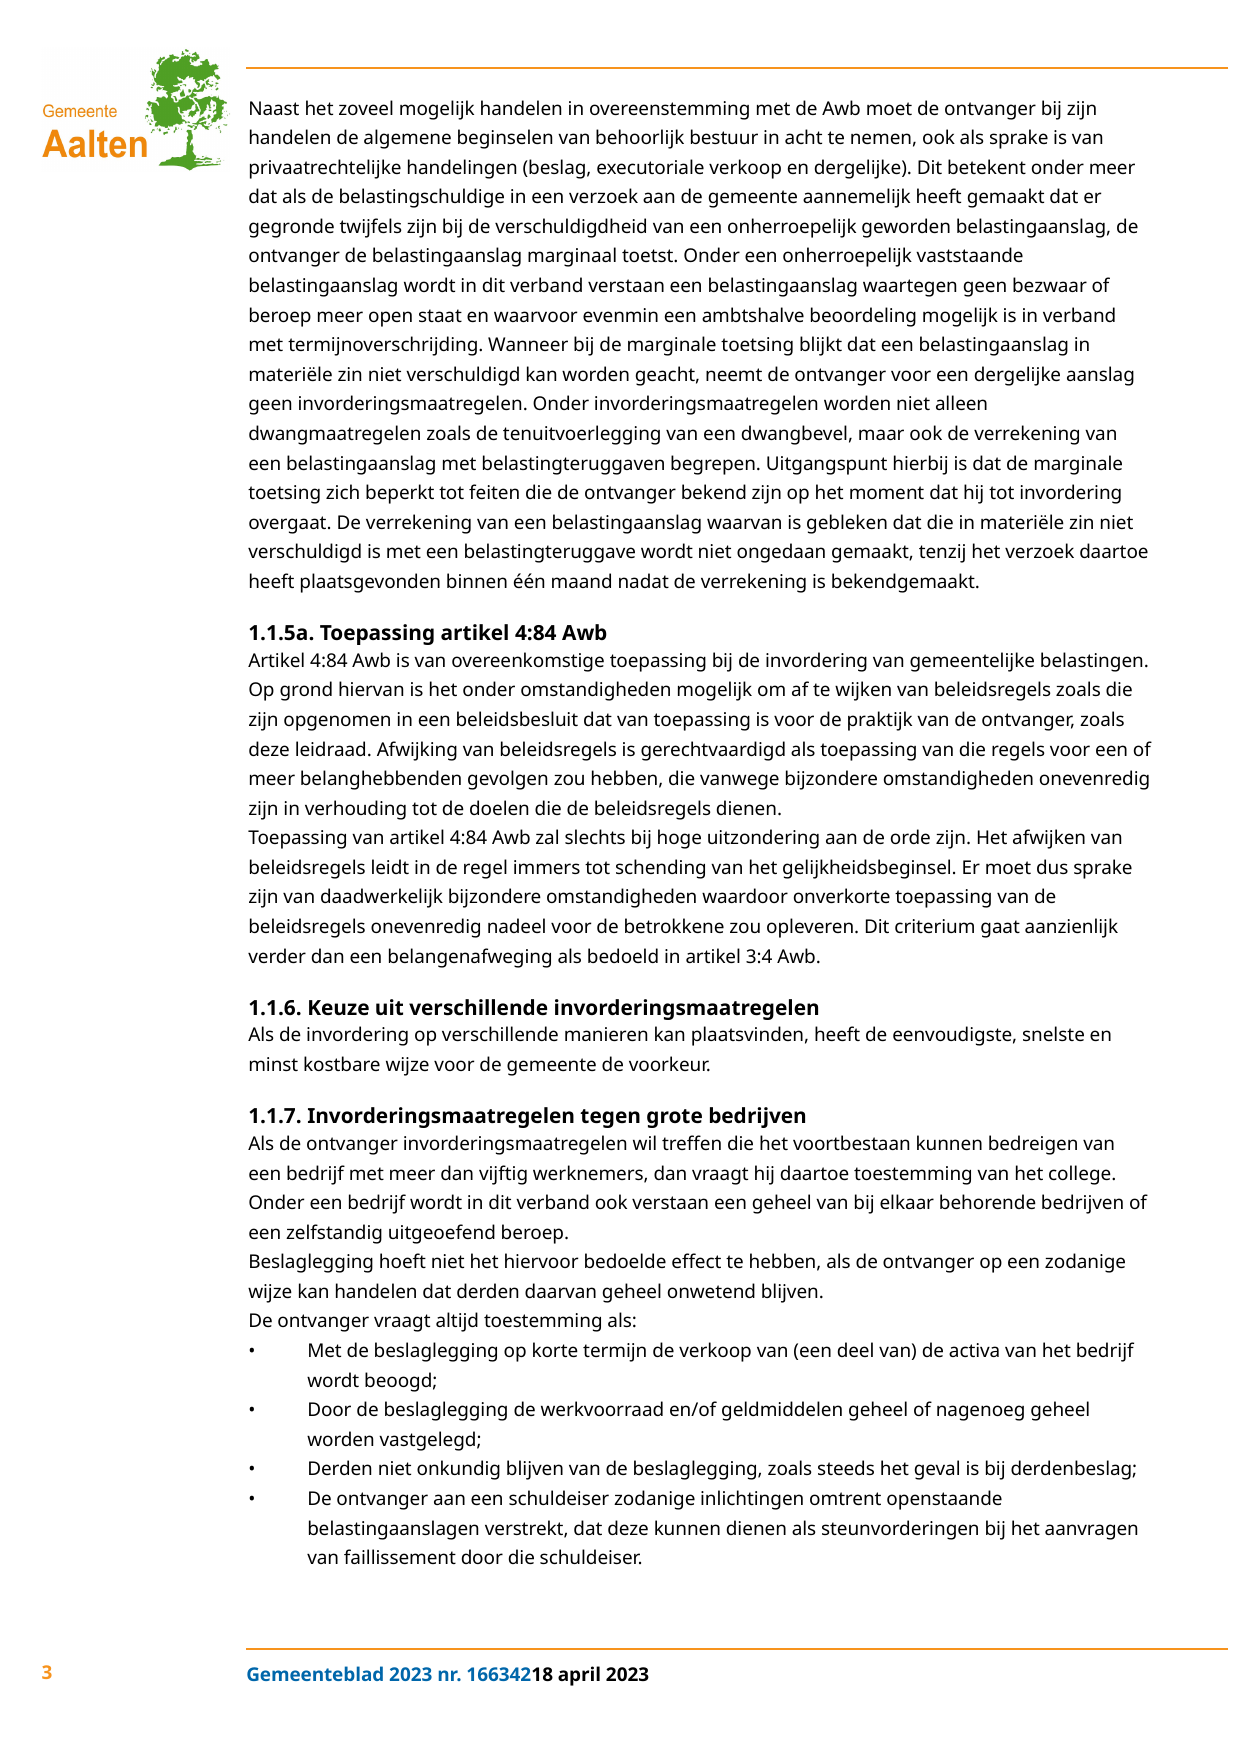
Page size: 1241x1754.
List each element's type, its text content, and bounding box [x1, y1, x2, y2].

text 1.1.5a. Toepassing artikel 4:84 Awb [248, 618, 1152, 647]
text Als de ontvanger invorderingsmaatregelen wil treffen die het voortbestaan kunnen bedreigen van een bedrijf met meer dan vijftig werknemers, dan vraagt hij daartoe toestemming van het college. Onder een bedrijf wordt in dit verband ook verstaan een geheel van bij elkaar behorende bedrijven of een zelfstandig uitgeoefend beroep. [248, 1130, 1152, 1244]
list Met de beslaglegging op korte termijn de verkoop van (een deel van) de activa van het bedrijf wordt beoogd; [248, 1337, 1152, 1392]
text Artikel 4:84 Awb is van overeenkomstige toepassing bij de invordering van gemeentelijke belastingen. Op grond hiervan is het onder omstandigheden mogelijk om af te wijken van beleidsregels zoals die zijn opgenomen in een beleidsbesluit dat van toepassing is voor de praktijk van de ontvanger, zoals deze leidraad. Afwijking van beleidsregels is gerechtvaardigd als toepassing van die regels voor een of meer belanghebbenden gevolgen zou hebben, die vanwege bijzondere omstandigheden onevenredig zijn in verhouding tot de doelen die de beleidsregels dienen. [248, 647, 1152, 821]
text Beslaglegging hoeft niet het hiervoor bedoelde effect te hebben, als de ontvanger op een zodanige wijze kan handelen dat derden daarvan geheel onwetend blijven. [248, 1248, 1152, 1304]
text 1.1.7. Invorderingsmaatregelen tegen grote bedrijven [248, 1102, 1152, 1130]
text 1.1.6. Keuze uit verschillende invorderingsmaatregelen [248, 993, 1152, 1022]
list Derden niet onkundig blijven van de beslaglegging, zoals steeds het geval is bij derdenbeslag; [248, 1456, 1152, 1481]
list De ontvanger aan een schuldeiser zodanige inlichtingen omtrent openstaande belastingaanslagen verstrekt, dat deze kunnen dienen als steunvorderingen bij het aanvragen van faillissement door die schuldeiser. [248, 1485, 1152, 1570]
text Toepassing van artikel 4:84 Awb zal slechts bij hoge uitzondering aan de orde zijn. Het afwijken van beleidsregels leidt in de regel immers tot schending van het gelijkheidsbeginsel. Er moet dus sprake zijn van daadwerkelijk bijzondere omstandigheden waardoor onverkorte toepassing van de beleidsregels onevenredig nadeel voor de betrokkene zou opleveren. Dit criterium gaat aanzienlijk verder dan een belangenafweging als bedoeld in artikel 3:4 Awb. [248, 824, 1152, 968]
text Als de invordering op verschillende manieren kan plaatsvinden, heeft de eenvoudigste, snelste en minst kostbare wijze voor de gemeente de voorkeur. [248, 1022, 1152, 1077]
text De ontvanger vraagt altijd toestemming als: [248, 1308, 1152, 1333]
picture [41, 47, 231, 172]
text Naast het zoveel mogelijk handelen in overeenstemming met de Awb moet de ontvanger bij zijn handelen de algemene beginselen van behoorlijk bestuur in acht te nemen, ook als sprake is van privaatrechtelijke handelingen (beslag, executoriale verkoop en dergelijke). Dit betekent onder meer dat als de belastingschuldige in een verzoek aan de gemeente aannemelijk heeft gemaakt dat er gegronde twijfels zijn bij de verschuldigdheid van een onherroepelijk geworden belastingaanslag, de ontvanger de belastingaanslag marginaal toetst. Onder een onherroepelijk vaststaande belastingaanslag wordt in dit verband verstaan een belastingaanslag waartegen geen bezwaar of beroep meer open staat en waarvoor evenmin een ambtshalve beoordeling mogelijk is in verband met termijnoverschrijding. Wanneer bij de marginale toetsing blijkt dat een belastingaanslag in materiële zin niet verschuldigd kan worden geacht, neemt de ontvanger voor een dergelijke aanslag geen invorderingsmaatregelen. Onder invorderingsmaatregelen worden niet alleen dwangmaatregelen zoals de tenuitvoerlegging van een dwangbevel, maar ook de verrekening van een belastingaanslag met belastingteruggaven begrepen. Uitgangspunt hierbij is dat de marginale toetsing zich beperkt tot feiten die de ontvanger bekend zijn op het moment dat hij tot invordering overgaat. De verrekening van een belastingaanslag waarvan is gebleken dat die in materiële zin niet verschuldigd is met een belastingteruggave wordt niet ongedaan gemaakt, tenzij het verzoek daartoe heeft plaatsgevonden binnen één maand nadat de verrekening is bekendgemaakt. [248, 95, 1152, 594]
list Door de beslaglegging de werkvoorraad en/of geldmiddelen geheel of nagenoeg geheel worden vastgelegd; [248, 1396, 1152, 1452]
